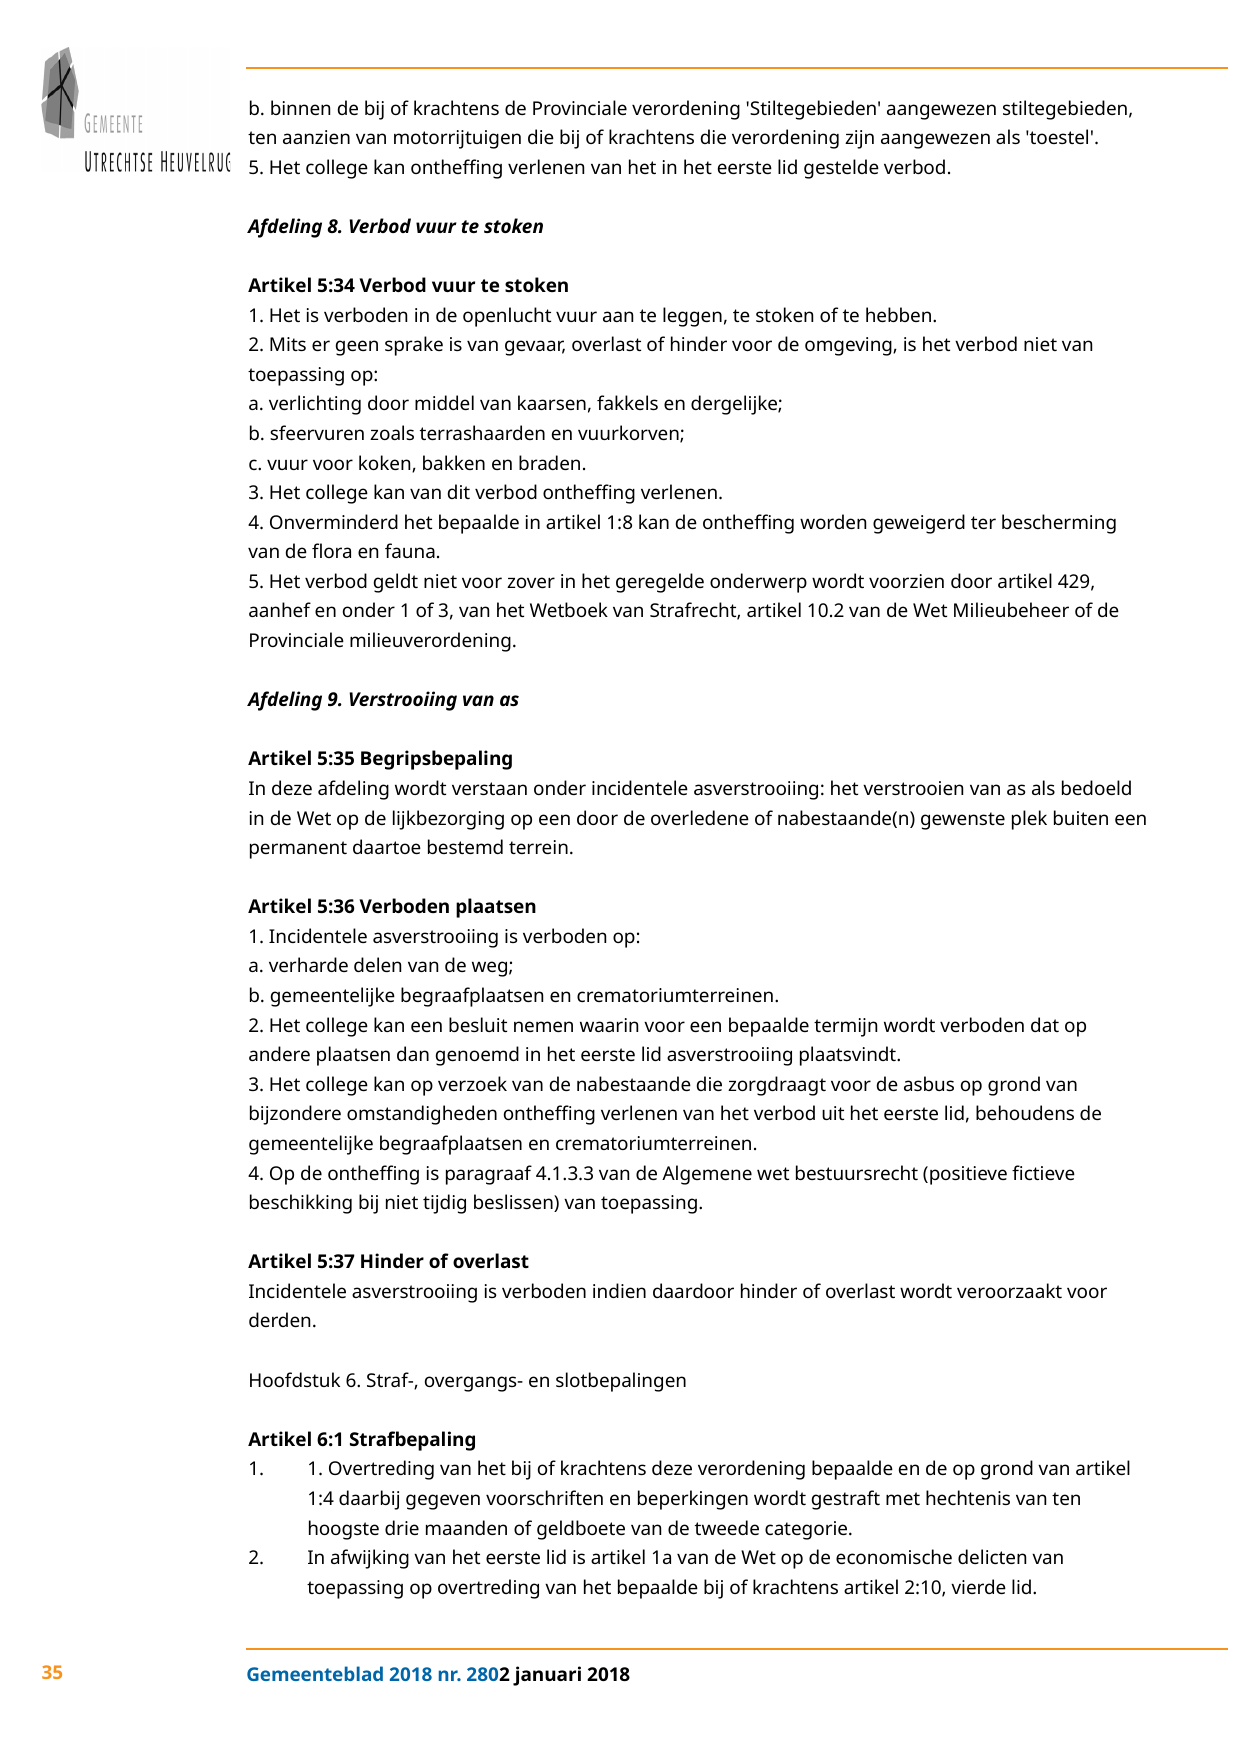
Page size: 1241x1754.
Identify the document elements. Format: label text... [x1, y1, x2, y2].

text a. verharde delen van de weg; [248, 953, 1152, 978]
text Artikel 6:1 Strafbepaling [248, 1426, 1152, 1452]
text Incidentele asverstrooiing is verboden indien daardoor hinder of overlast wordt veroorzaakt voor derden. [248, 1278, 1152, 1333]
text 2. Het college kan een besluit nemen waarin voor een bepaalde termijn wordt verboden dat op andere plaatsen dan genoemd in het eerste lid asverstrooiing plaatsvindt. [248, 1012, 1152, 1067]
text Afdeling 8. Verbod vuur te stoken [248, 213, 1152, 239]
list In afwijking van het eerste lid is artikel 1a van de Wet op de economische delicten van toepassing op overtreding van het bepaalde bij of krachtens artikel 2:10, vierde lid. [248, 1544, 1152, 1600]
text 1. Incidentele asverstrooiing is verboden op: [248, 923, 1152, 949]
text b. sfeervuren zoals terrashaarden en vuurkorven; [248, 420, 1152, 446]
text 2. Mits er geen sprake is van gevaar, overlast of hinder voor de omgeving, is het verbod niet van toepassing op: [248, 331, 1152, 387]
text Hoofdstuk 6. Straf-, overgangs- en slotbepalingen [248, 1367, 1152, 1393]
text a. verlichting door middel van kaarsen, fakkels en dergelijke; [248, 391, 1152, 416]
text 1. Het is verboden in de openlucht vuur aan te leggen, te stoken of te hebben. [248, 302, 1152, 328]
text In deze afdeling wordt verstaan onder incidentele asverstrooiing: het verstrooien van as als bedoeld in de Wet op de lijkbezorging op een door de overledene of nabestaande(n) gewenste plek buiten een permanent daartoe bestemd terrein. [248, 775, 1152, 860]
text Artikel 5:34 Verbod vuur te stoken [248, 272, 1152, 298]
text Artikel 5:35 Begripsbepaling [248, 746, 1152, 771]
picture [41, 47, 231, 172]
text Artikel 5:36 Verboden plaatsen [248, 893, 1152, 919]
text 4. Op de ontheffing is paragraaf 4.1.3.3 van de Algemene wet bestuursrecht (positieve fictieve beschikking bij niet tijdig beslissen) van toepassing. [248, 1160, 1152, 1215]
text Artikel 5:37 Hinder of overlast [248, 1248, 1152, 1274]
text 4. Onverminderd het bepaalde in artikel 1:8 kan de ontheffing worden geweigerd ter bescherming van de flora en fauna. [248, 509, 1152, 564]
text b. gemeentelijke begraafplaatsen en crematoriumterreinen. [248, 982, 1152, 1008]
text 3. Het college kan van dit verbod ontheffing verlenen. [248, 479, 1152, 505]
text 5. Het college kan ontheffing verlenen van het in het eerste lid gestelde verbod. [248, 154, 1152, 180]
list 1. Overtreding van het bij of krachtens deze verordening bepaalde en de op grond van artikel 1:4 daarbij gegeven voorschriften en beperkingen wordt gestraft met hechtenis van ten hoogste drie maanden of geldboete van de tweede categorie. [248, 1456, 1152, 1541]
text Afdeling 9. Verstrooiing van as [248, 686, 1152, 712]
text b. binnen de bij of krachtens de Provinciale verordening 'Stiltegebieden' aangewezen stiltegebieden, ten aanzien van motorrijtuigen die bij of krachtens die verordening zijn aangewezen als 'toestel'. [248, 95, 1152, 150]
text 3. Het college kan op verzoek van de nabestaande die zorgdraagt voor de asbus op grond van bijzondere omstandigheden ontheffing verlenen van het verbod uit het eerste lid, behoudens de gemeentelijke begraafplaatsen en crematoriumterreinen. [248, 1071, 1152, 1156]
text c. vuur voor koken, bakken en braden. [248, 450, 1152, 476]
text 5. Het verbod geldt niet voor zover in het geregelde onderwerp wordt voorzien door artikel 429, aanhef en onder 1 of 3, van het Wetboek van Strafrecht, artikel 10.2 van de Wet Milieubeheer of de Provinciale milieuverordening. [248, 568, 1152, 653]
